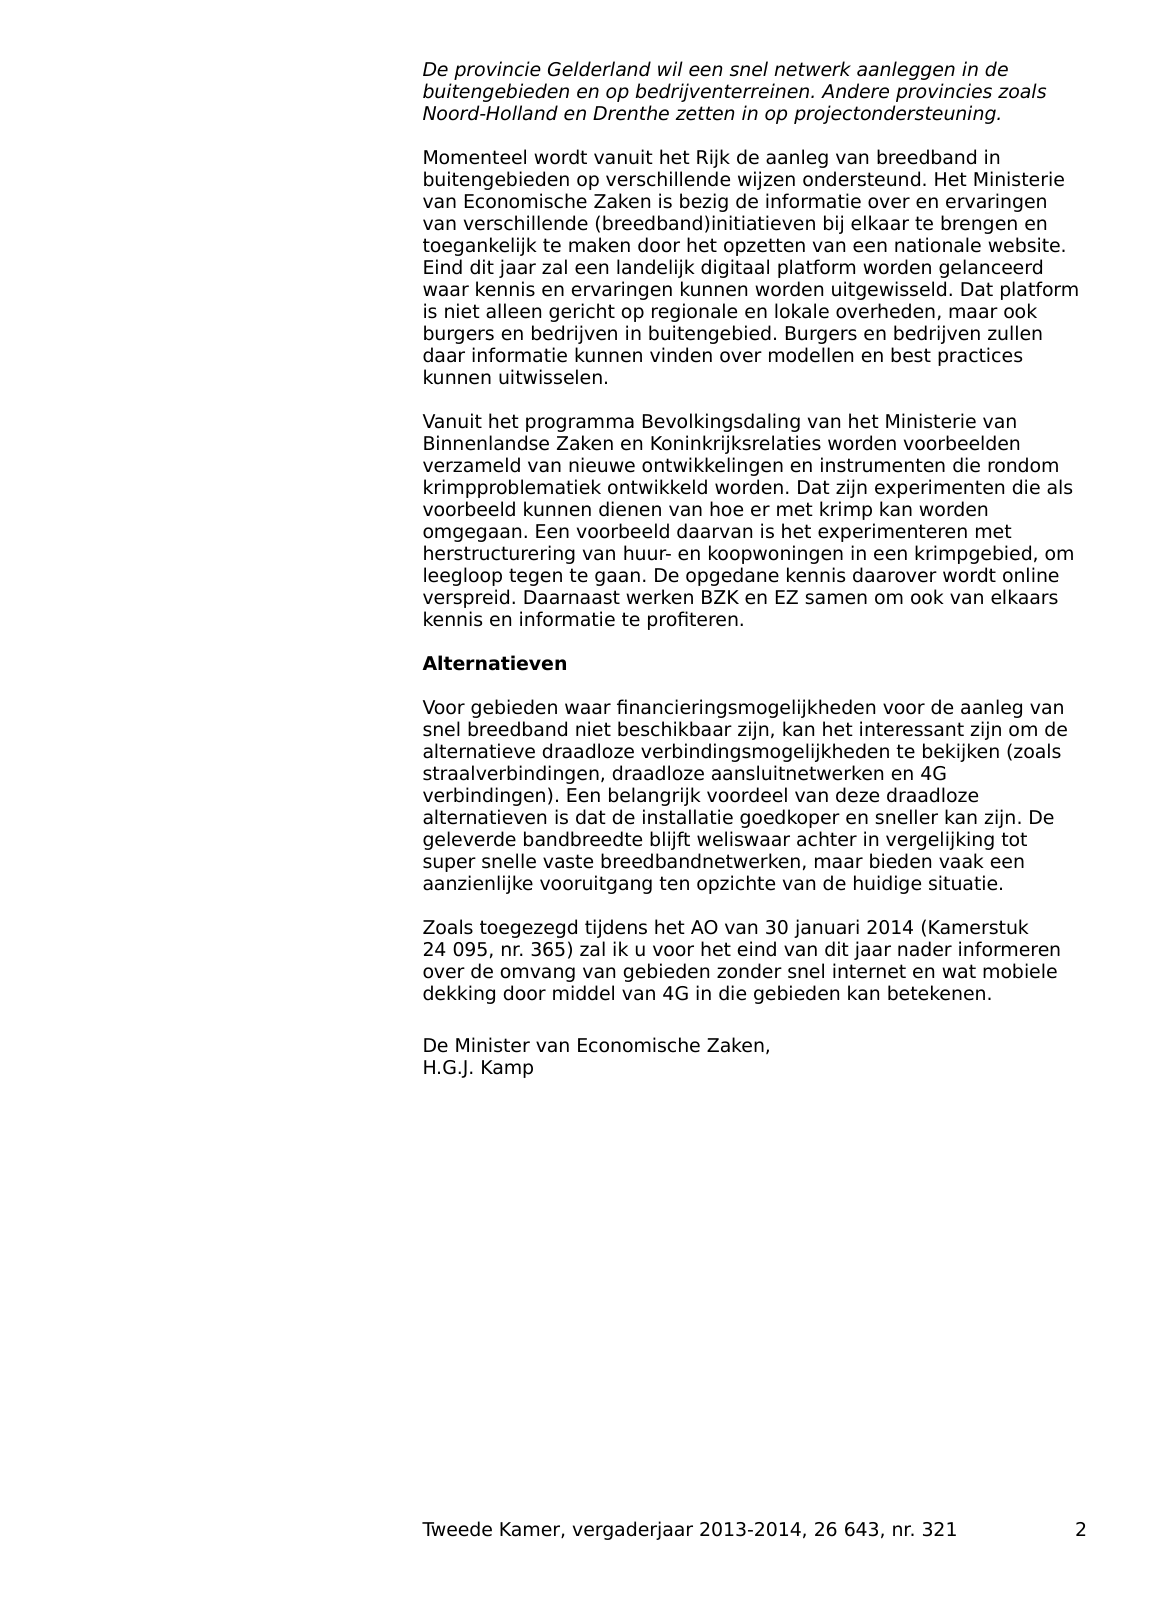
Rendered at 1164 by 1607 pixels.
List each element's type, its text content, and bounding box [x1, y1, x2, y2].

text Voor gebieden waar financieringsmogelijkheden voor de aanleg van snel breedband niet beschikbaar zijn, kan het interessant zijn om de alternatieve draadloze verbindingsmogelijkheden te bekijken (zoals straalverbindingen, draadloze aansluitnetwerken en 4G verbindingen). Een belangrijk voordeel van deze draadloze alternatieven is dat de installatie goedkoper en sneller kan zijn. De geleverde bandbreedte blijft weliswaar achter in vergelijking tot super snelle vaste breedbandnetwerken, maar bieden vaak een aanzienlijke vooruitgang ten opzichte van de huidige situatie. [422, 697, 1087, 895]
text Momenteel wordt vanuit het Rijk de aanleg van breedband in buitengebieden op verschillende wijzen ondersteund. Het Ministerie van Economische Zaken is bezig de informatie over en ervaringen van verschillende (breedband)initiatieven bij elkaar te brengen en toegankelijk te maken door het opzetten van een nationale website. Eind dit jaar zal een landelijk digitaal platform worden gelanceerd waar kennis en ervaringen kunnen worden uitgewisseld. Dat platform is niet alleen gericht op regionale en lokale overheden, maar ook burgers en bedrijven in buitengebied. Burgers en bedrijven zullen daar informatie kunnen vinden over modellen en best practices kunnen uitwisselen. [422, 147, 1087, 389]
text Zoals toegezegd tijdens het AO van 30 januari 2014 (Kamerstuk 24 095, nr. 365) zal ik u voor het eind van dit jaar nader informeren over de omvang van gebieden zonder snel internet en wat mobiele dekking door middel van 4G in die gebieden kan betekenen. [422, 917, 1087, 1005]
text De Minister van Economische Zaken, H.G.J. Kamp [422, 1035, 1087, 1079]
subtitle Alternatieven [422, 653, 1087, 675]
text De provincie Gelderland wil een snel netwerk aanleggen in de buitengebieden en op bedrijventerreinen. Andere provincies zoals Noord-Holland en Drenthe zetten in op projectondersteuning. [422, 59, 1087, 125]
text Vanuit het programma Bevolkingsdaling van het Ministerie van Binnenlandse Zaken en Koninkrijksrelaties worden voorbeelden verzameld van nieuwe ontwikkelingen en instrumenten die rondom krimpproblematiek ontwikkeld worden. Dat zijn experimenten die als voorbeeld kunnen dienen van hoe er met krimp kan worden omgegaan. Een voorbeeld daarvan is het experimenteren met herstructurering van huur- en koopwoningen in een krimpgebied, om leegloop tegen te gaan. De opgedane kennis daarover wordt online verspreid. Daarnaast werken BZK en EZ samen om ook van elkaars kennis en informatie te profiteren. [422, 411, 1087, 631]
